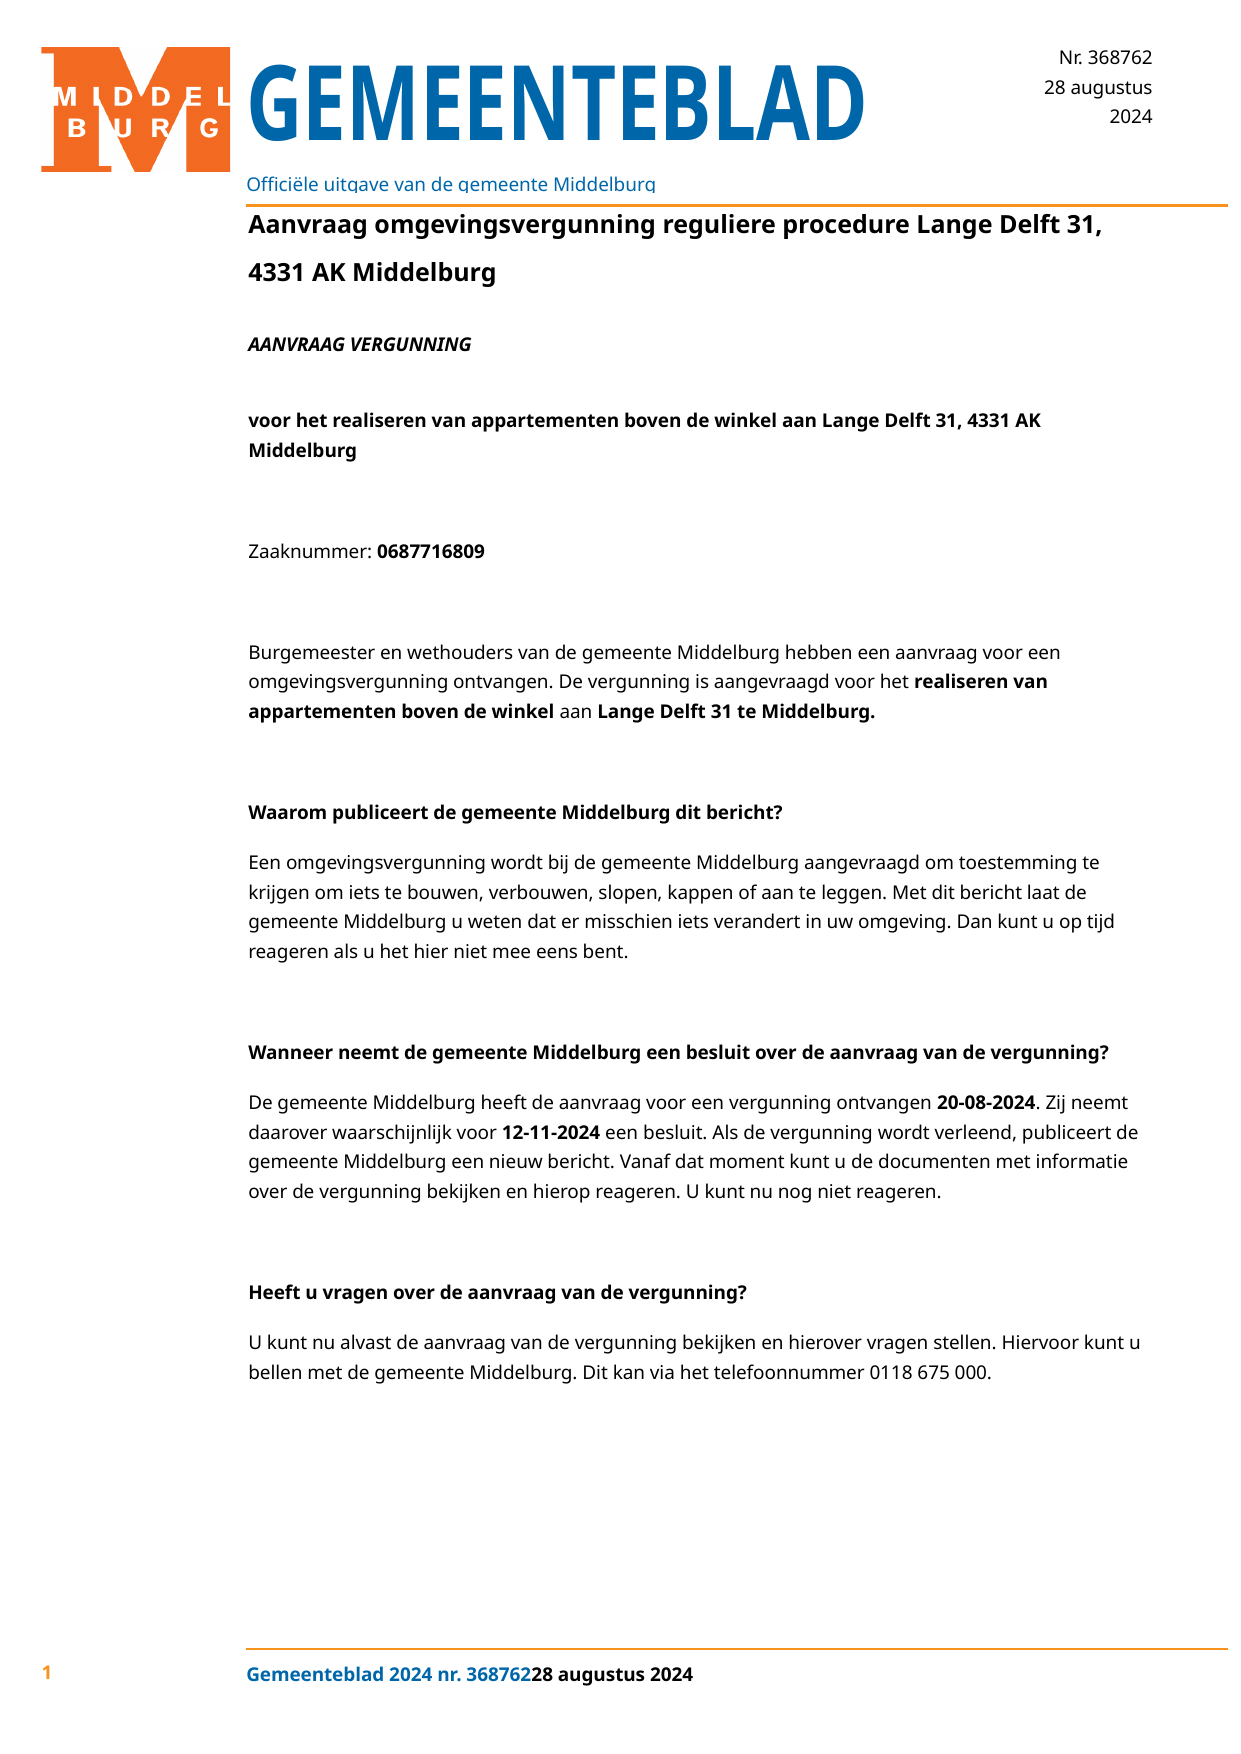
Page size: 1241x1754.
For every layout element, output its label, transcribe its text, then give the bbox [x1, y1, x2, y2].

picture [41, 47, 231, 172]
text Een omgevingsvergunning wordt bij de gemeente Middelburg aangevraagd om toestemming te krijgen om iets te bouwen, verbouwen, slopen, kappen of aan te leggen. Met dit bericht laat de gemeente Middelburg u weten dat er misschien iets verandert in uw omgeving. Dan kunt u op tijd reageren als u het hier niet mee eens bent. [248, 849, 1152, 964]
text AANVRAAG VERGUNNING [248, 331, 1152, 357]
text Heeft u vragen over de aanvraag van de vergunning? [248, 1279, 1152, 1304]
text Wanneer neemt de gemeente Middelburg een besluit over de aanvraag van de vergunning? [248, 1039, 1152, 1064]
text Burgemeester en wethouders van de gemeente Middelburg hebben een aanvraag voor een omgevingsvergunning ontvangen. De vergunning is aangevraagd voor het realiseren van appartementen boven de winkel aan Lange Delft 31 te Middelburg. [248, 639, 1152, 724]
text Waarom publiceert de gemeente Middelburg dit bericht? [248, 799, 1152, 824]
text voor het realiseren van appartementen boven de winkel aan Lange Delft 31, 4331 AK Middelburg [248, 408, 1152, 463]
text Aanvraag omgevingsvergunning reguliere procedure Lange Delft 31, 4331 AK Middelburg [248, 207, 1152, 288]
text Zaaknummer: 0687716809 [248, 538, 1152, 564]
text U kunt nu alvast de aanvraag van de vergunning bekijken en hierover vragen stellen. Hiervoor kunt u bellen met de gemeente Middelburg. Dit kan via het telefoonnummer 0118 675 000. [248, 1329, 1152, 1384]
text De gemeente Middelburg heeft de aanvraag voor een vergunning ontvangen 20-08-2024. Zij neemt daarover waarschijnlijk voor 12-11-2024 een besluit. Als de vergunning wordt verleend, publiceert de gemeente Middelburg een nieuw bericht. Vanaf dat moment kunt u de documenten met informatie over de vergunning bekijken en hierop reageren. U kunt nu nog niet reageren. [248, 1089, 1152, 1204]
